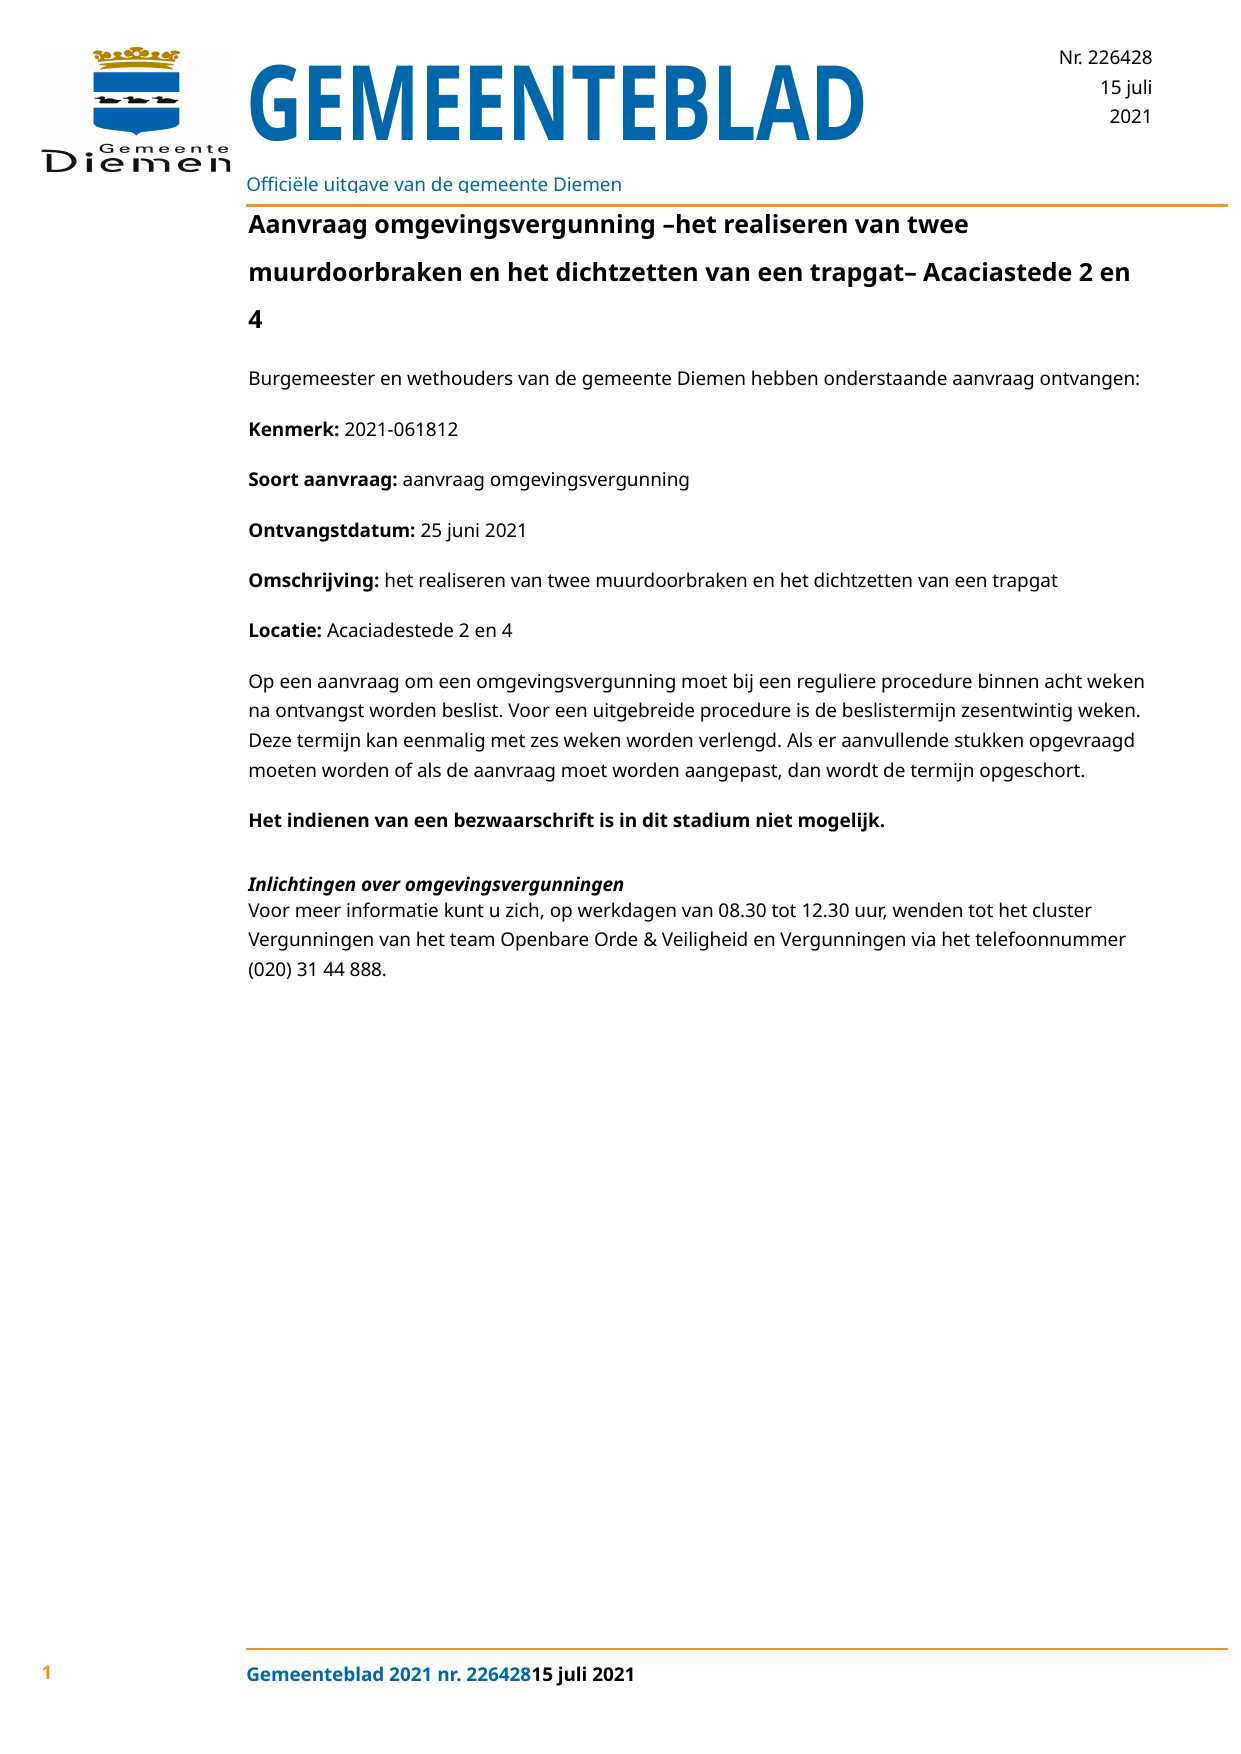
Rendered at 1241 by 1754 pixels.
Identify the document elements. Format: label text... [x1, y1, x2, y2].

text Soort aanvraag: aanvraag omgevingsvergunning [248, 466, 1152, 492]
text Ontvangstdatum: 25 juni 2021 [248, 517, 1152, 542]
text Het indienen van een bezwaarschrift is in dit stadium niet mogelijk. [248, 807, 1152, 833]
text Op een aanvraag om een omgevingsvergunning moet bij een reguliere procedure binnen acht weken na ontvangst worden beslist. Voor een uitgebreide procedure is de beslistermijn zesentwintig weken. Deze termijn kan eenmalig met zes weken worden verlengd. Als er aanvullende stukken opgevraagd moeten worden of als de aanvraag moet worden aangepast, dan wordt de termijn opgeschort. [248, 668, 1152, 782]
text Inlichtingen over omgevingsvergunningen [248, 871, 1152, 897]
picture [41, 47, 231, 172]
text Aanvraag omgevingsvergunning –het realiseren van twee muurdoorbraken en het dichtzetten van een trapgat– Acaciastede 2 en 4 [248, 207, 1152, 336]
text Omschrijving: het realiseren van twee muurdoorbraken en het dichtzetten van een trapgat [248, 567, 1152, 593]
text Voor meer informatie kunt u zich, op werkdagen van 08.30 tot 12.30 uur, wenden tot het cluster Vergunningen van het team Openbare Orde & Veiligheid en Vergunningen via het telefoonnummer (020) 31 44 888. [248, 897, 1152, 982]
text Locatie: Acaciadestede 2 en 4 [248, 618, 1152, 643]
text Burgemeester en wethouders van de gemeente Diemen hebben onderstaande aanvraag ontvangen: [248, 366, 1152, 391]
text Kenmerk: 2021-061812 [248, 416, 1152, 442]
